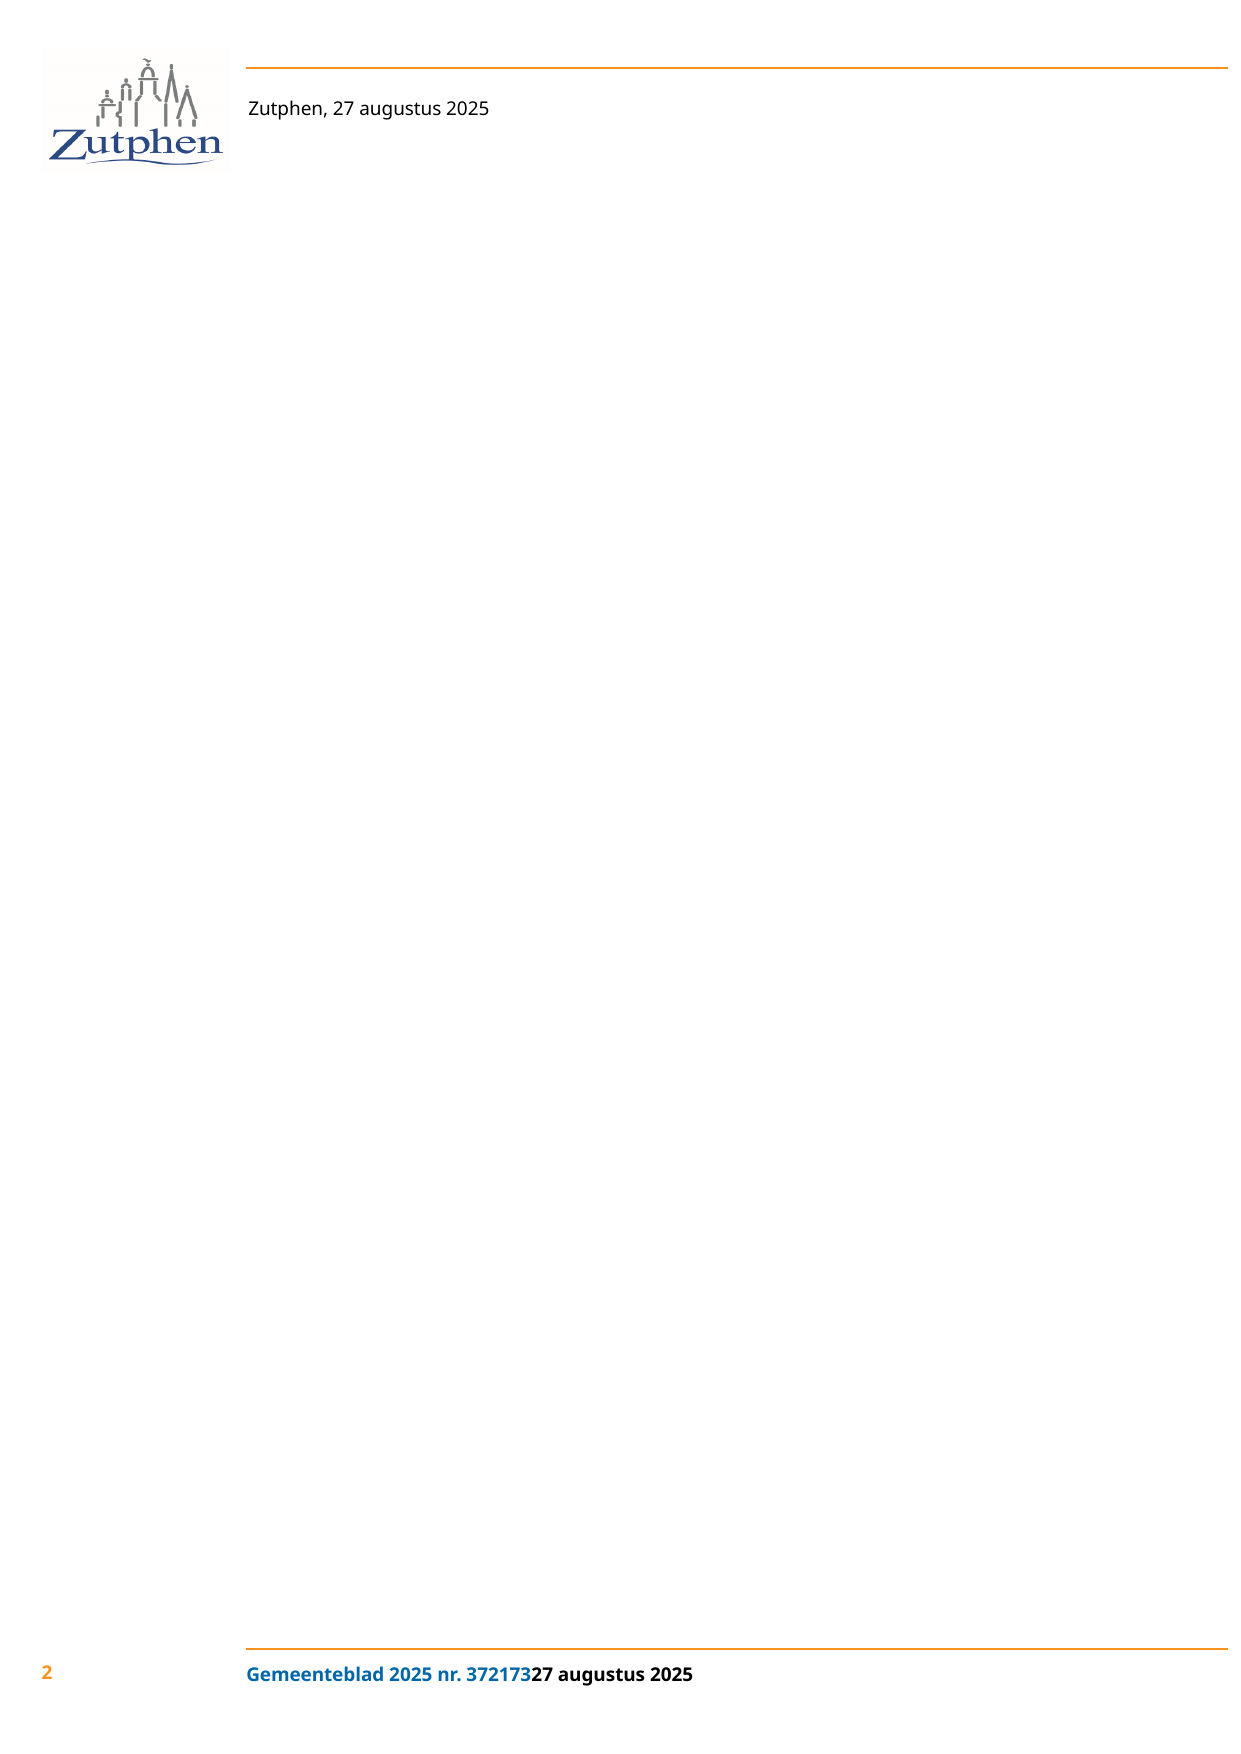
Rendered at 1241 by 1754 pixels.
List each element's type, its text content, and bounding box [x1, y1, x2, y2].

text Zutphen, 27 augustus 2025 [248, 95, 1152, 121]
picture [41, 47, 231, 172]
